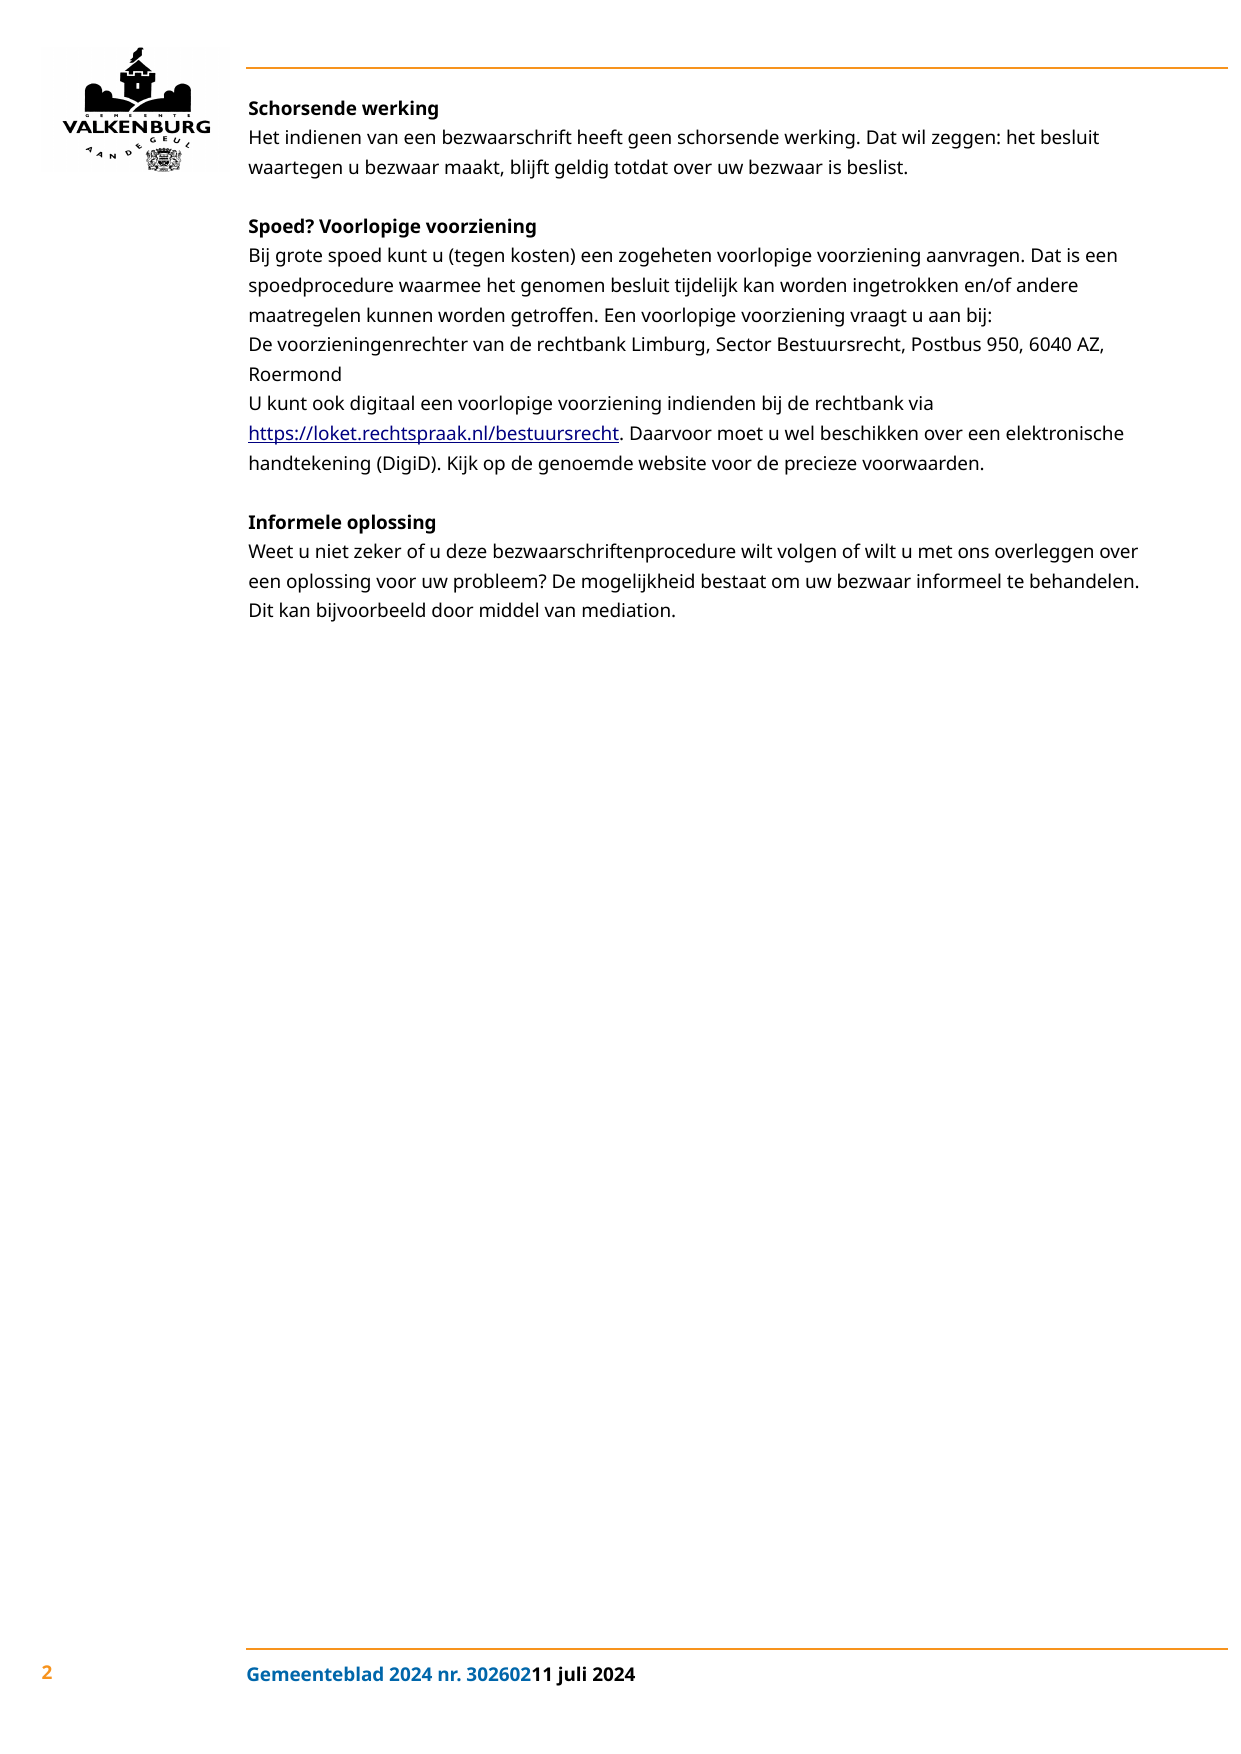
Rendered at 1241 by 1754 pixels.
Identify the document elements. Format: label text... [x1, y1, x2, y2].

text Weet u niet zeker of u deze bezwaarschriftenprocedure wilt volgen of wilt u met ons overleggen over een oplossing voor uw probleem? De mogelijkheid bestaat om uw bezwaar informeel te behandelen. Dit kan bijvoorbeeld door middel van mediation. [248, 538, 1152, 623]
text Spoed? Voorlopige voorziening [248, 213, 1152, 239]
text U kunt ook digitaal een voorlopige voorziening indienden bij de rechtbank via https://loket.rechtspraak.nl/bestuursrecht. Daarvoor moet u wel beschikken over een elektronische handtekening (DigiD). Kijk op de genoemde website voor de precieze voorwaarden. [248, 391, 1152, 476]
text Informele oplossing [248, 509, 1152, 535]
text Het indienen van een bezwaarschrift heeft geen schorsende werking. Dat wil zeggen: het besluit waartegen u bezwaar maakt, blijft geldig totdat over uw bezwaar is beslist. [248, 124, 1152, 180]
picture [41, 47, 231, 172]
text Schorsende werking [248, 95, 1152, 121]
text De voorzieningenrechter van de rechtbank Limburg, Sector Bestuursrecht, Postbus 950, 6040 AZ, Roermond [248, 331, 1152, 387]
text Bij grote spoed kunt u (tegen kosten) een zogeheten voorlopige voorziening aanvragen. Dat is een spoedprocedure waarmee het genomen besluit tijdelijk kan worden ingetrokken en/of andere maatregelen kunnen worden getroffen. Een voorlopige voorziening vraagt u aan bij: [248, 243, 1152, 328]
